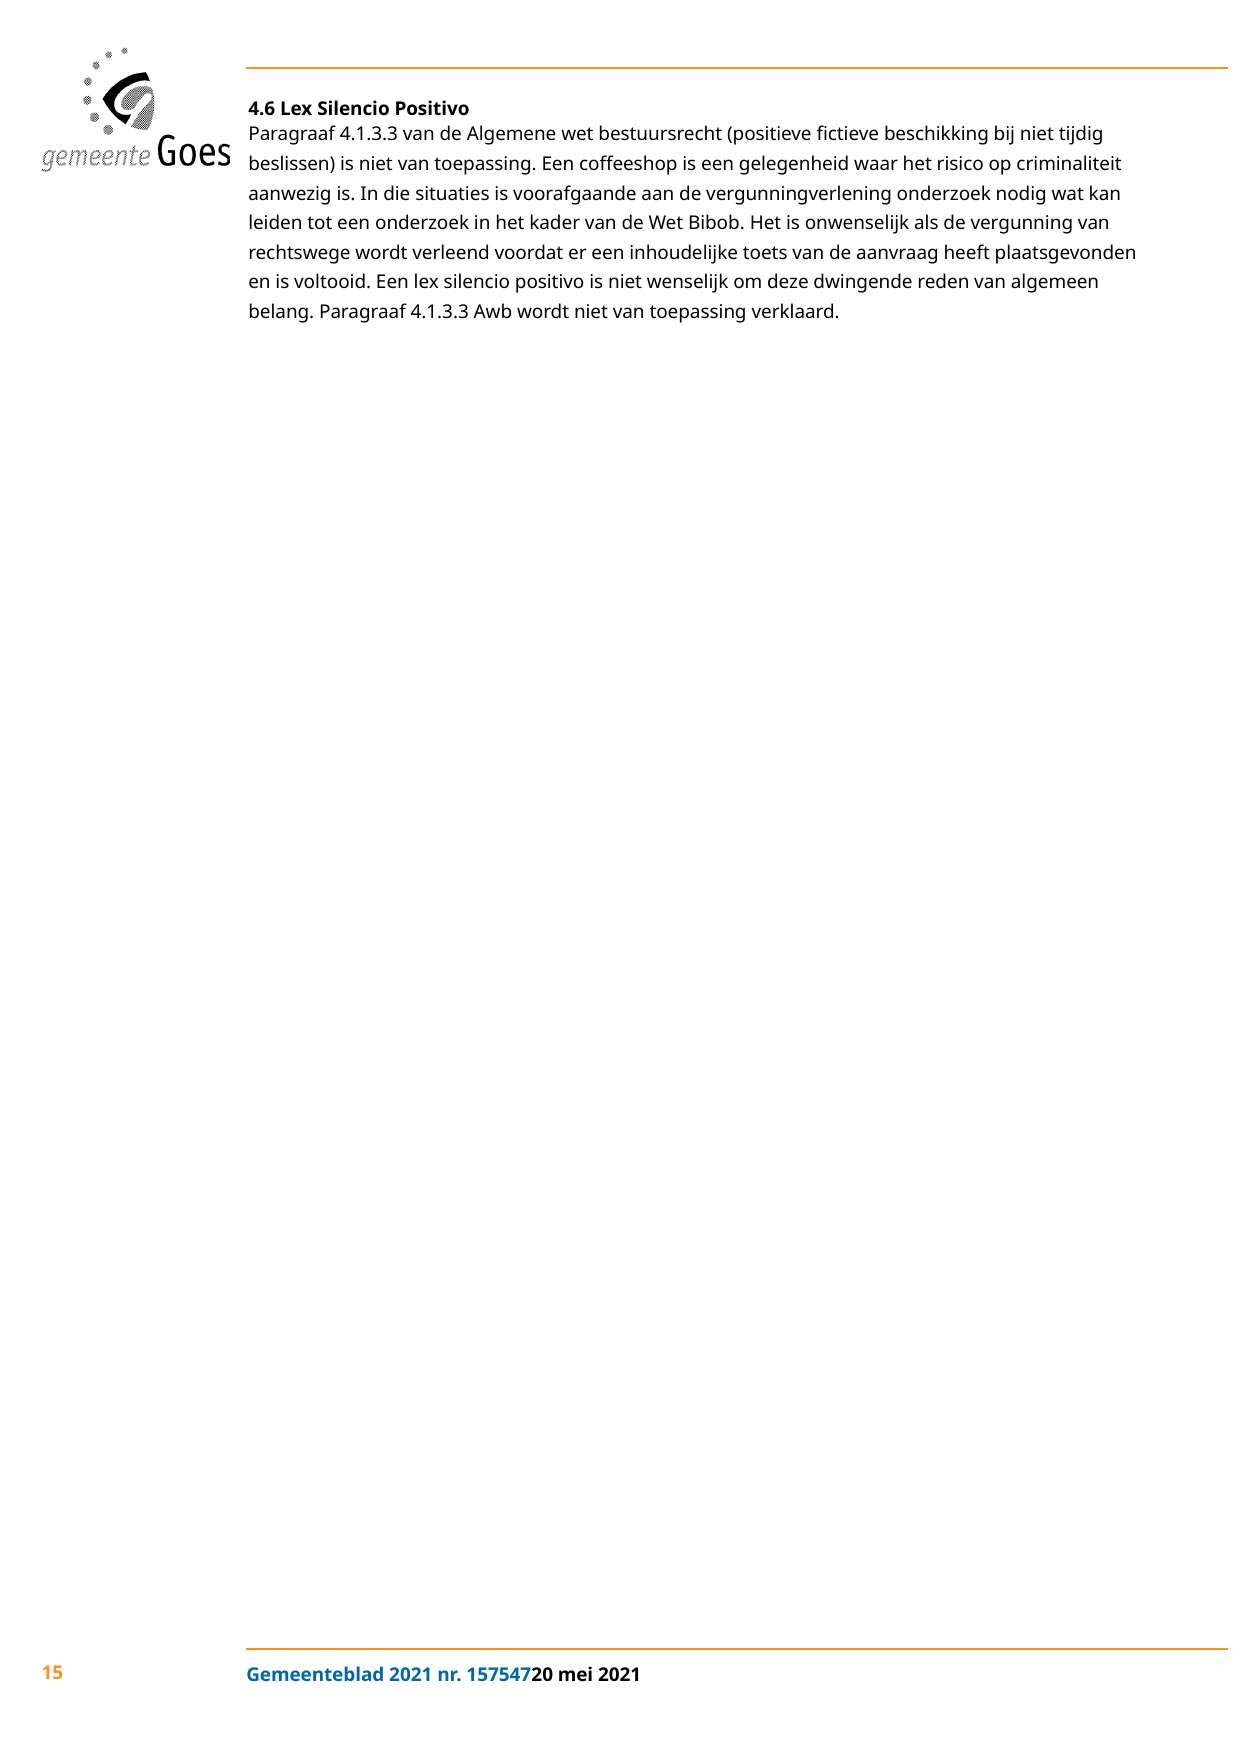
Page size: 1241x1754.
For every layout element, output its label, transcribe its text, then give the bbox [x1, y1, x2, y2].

picture [41, 47, 231, 172]
text Paragraaf 4.1.3.3 van de Algemene wet bestuursrecht (positieve fictieve beschikking bij niet tijdig beslissen) is niet van toepassing. Een coffeeshop is een gelegenheid waar het risico op criminaliteit aanwezig is. In die situaties is voorafgaande aan de vergunningverlening onderzoek nodig wat kan leiden tot een onderzoek in het kader van de Wet Bibob. Het is onwenselijk als de vergunning van rechtswege wordt verleend voordat er een inhoudelijke toets van de aanvraag heeft plaatsgevonden en is voltooid. Een lex silencio positivo is niet wenselijk om deze dwingende reden van algemeen belang. Paragraaf 4.1.3.3 Awb wordt niet van toepassing verklaard. [248, 121, 1152, 324]
text 4.6 Lex Silencio Positivo [248, 95, 1152, 121]
